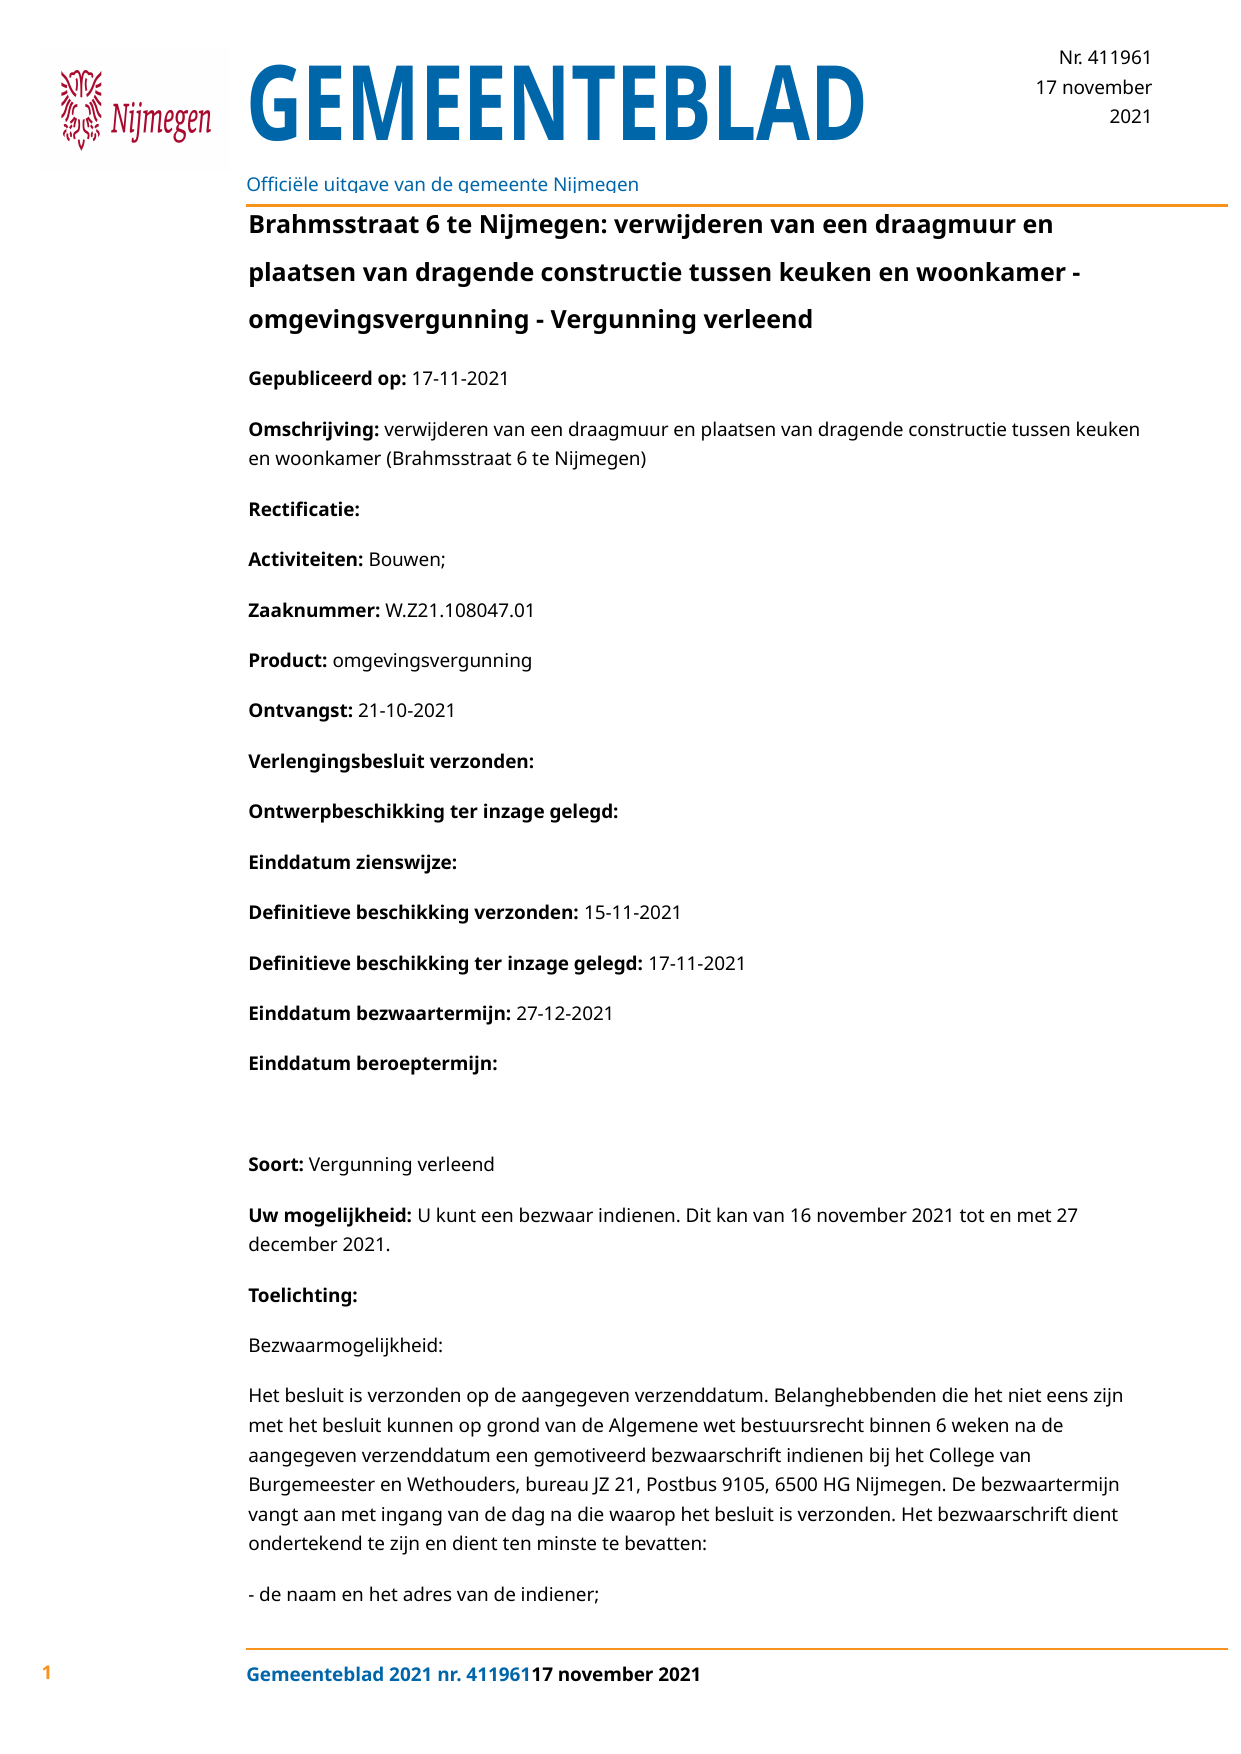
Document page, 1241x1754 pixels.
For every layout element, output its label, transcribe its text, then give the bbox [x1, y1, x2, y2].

text Einddatum beroeptermijn: [248, 1051, 1152, 1076]
text Definitieve beschikking ter inzage gelegd: 17-11-2021 [248, 950, 1152, 975]
text Zaaknummer: W.Z21.108047.01 [248, 597, 1152, 622]
text Einddatum bezwaartermijn: 27-12-2021 [248, 1000, 1152, 1026]
text Verlengingsbesluit verzonden: [248, 748, 1152, 774]
text Brahmsstraat 6 te Nijmegen: verwijderen van een draagmuur en plaatsen van dragende constructie tussen keuken en woonkamer - omgevingsvergunning - Vergunning verleend [248, 207, 1152, 336]
text Einddatum zienswijze: [248, 849, 1152, 874]
text Product: omgevingsvergunning [248, 647, 1152, 673]
text Omschrijving: verwijderen van een draagmuur en plaatsen van dragende constructie tussen keuken en woonkamer (Brahmsstraat 6 te Nijmegen) [248, 416, 1152, 471]
text Gepubliceerd op: 17-11-2021 [248, 366, 1152, 391]
text Rectificatie: [248, 496, 1152, 522]
text - de naam en het adres van de indiener; [248, 1581, 1152, 1607]
text Ontvangst: 21-10-2021 [248, 698, 1152, 723]
text Definitieve beschikking verzonden: 15-11-2021 [248, 899, 1152, 925]
text Bezwaarmogelijkheid: [248, 1332, 1152, 1358]
text Ontwerpbeschikking ter inzage gelegd: [248, 798, 1152, 824]
text Uw mogelijkheid: U kunt een bezwaar indienen. Dit kan van 16 november 2021 tot en met 27 december 2021. [248, 1202, 1152, 1257]
text Toelichting: [248, 1282, 1152, 1307]
text Het besluit is verzonden op de aangegeven verzenddatum. Belanghebbenden die het niet eens zijn met het besluit kunnen op grond van de Algemene wet bestuursrecht binnen 6 weken na de aangegeven verzenddatum een gemotiveerd bezwaarschrift indienen bij het College van Burgemeester en Wethouders, bureau JZ 21, Postbus 9105, 6500 HG Nijmegen. De bezwaartermijn vangt aan met ingang van de dag na die waarop het besluit is verzonden. Het bezwaarschrift dient ondertekend te zijn en dient ten minste te bevatten: [248, 1383, 1152, 1556]
text Activiteiten: Bouwen; [248, 546, 1152, 572]
text Soort: Vergunning verleend [248, 1151, 1152, 1177]
picture [41, 47, 231, 172]
